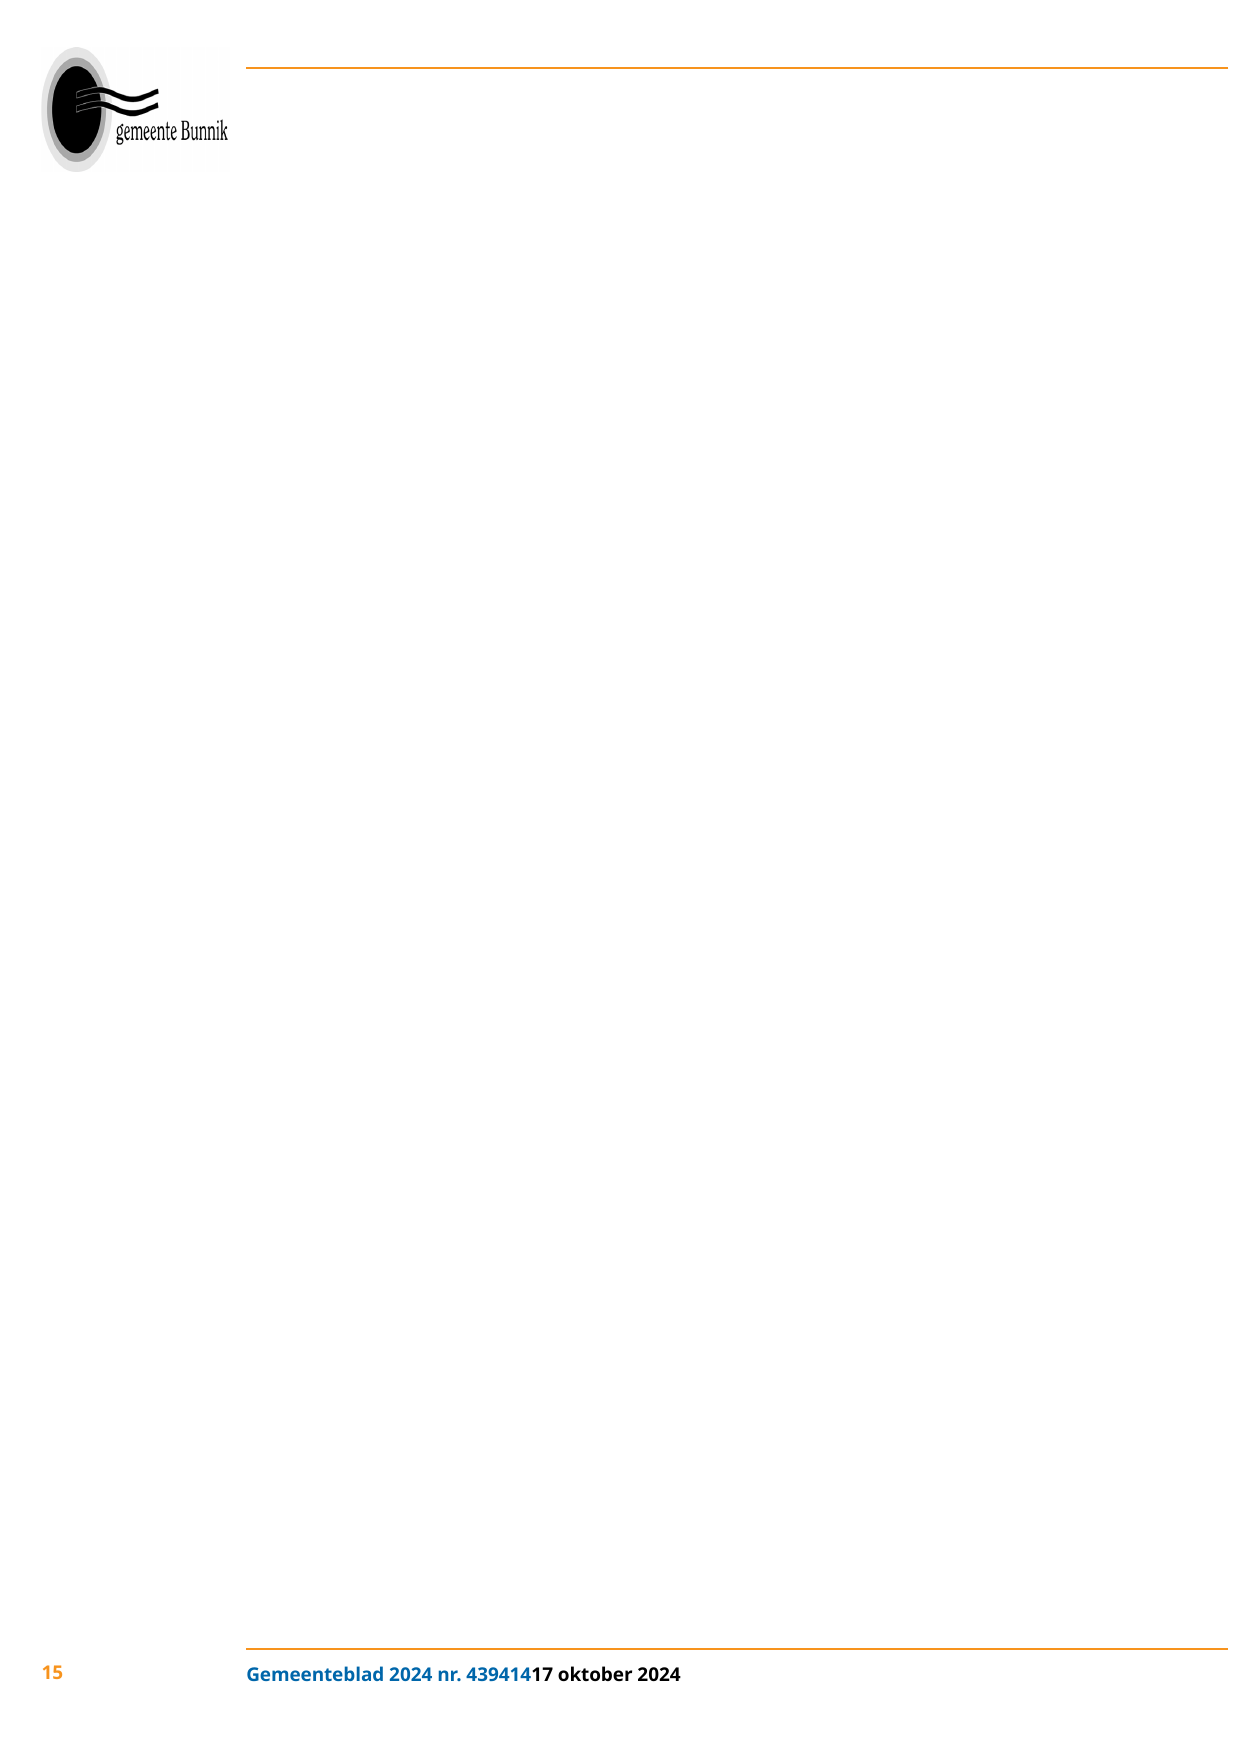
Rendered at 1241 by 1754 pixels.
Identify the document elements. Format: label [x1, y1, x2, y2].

picture [41, 47, 231, 172]
